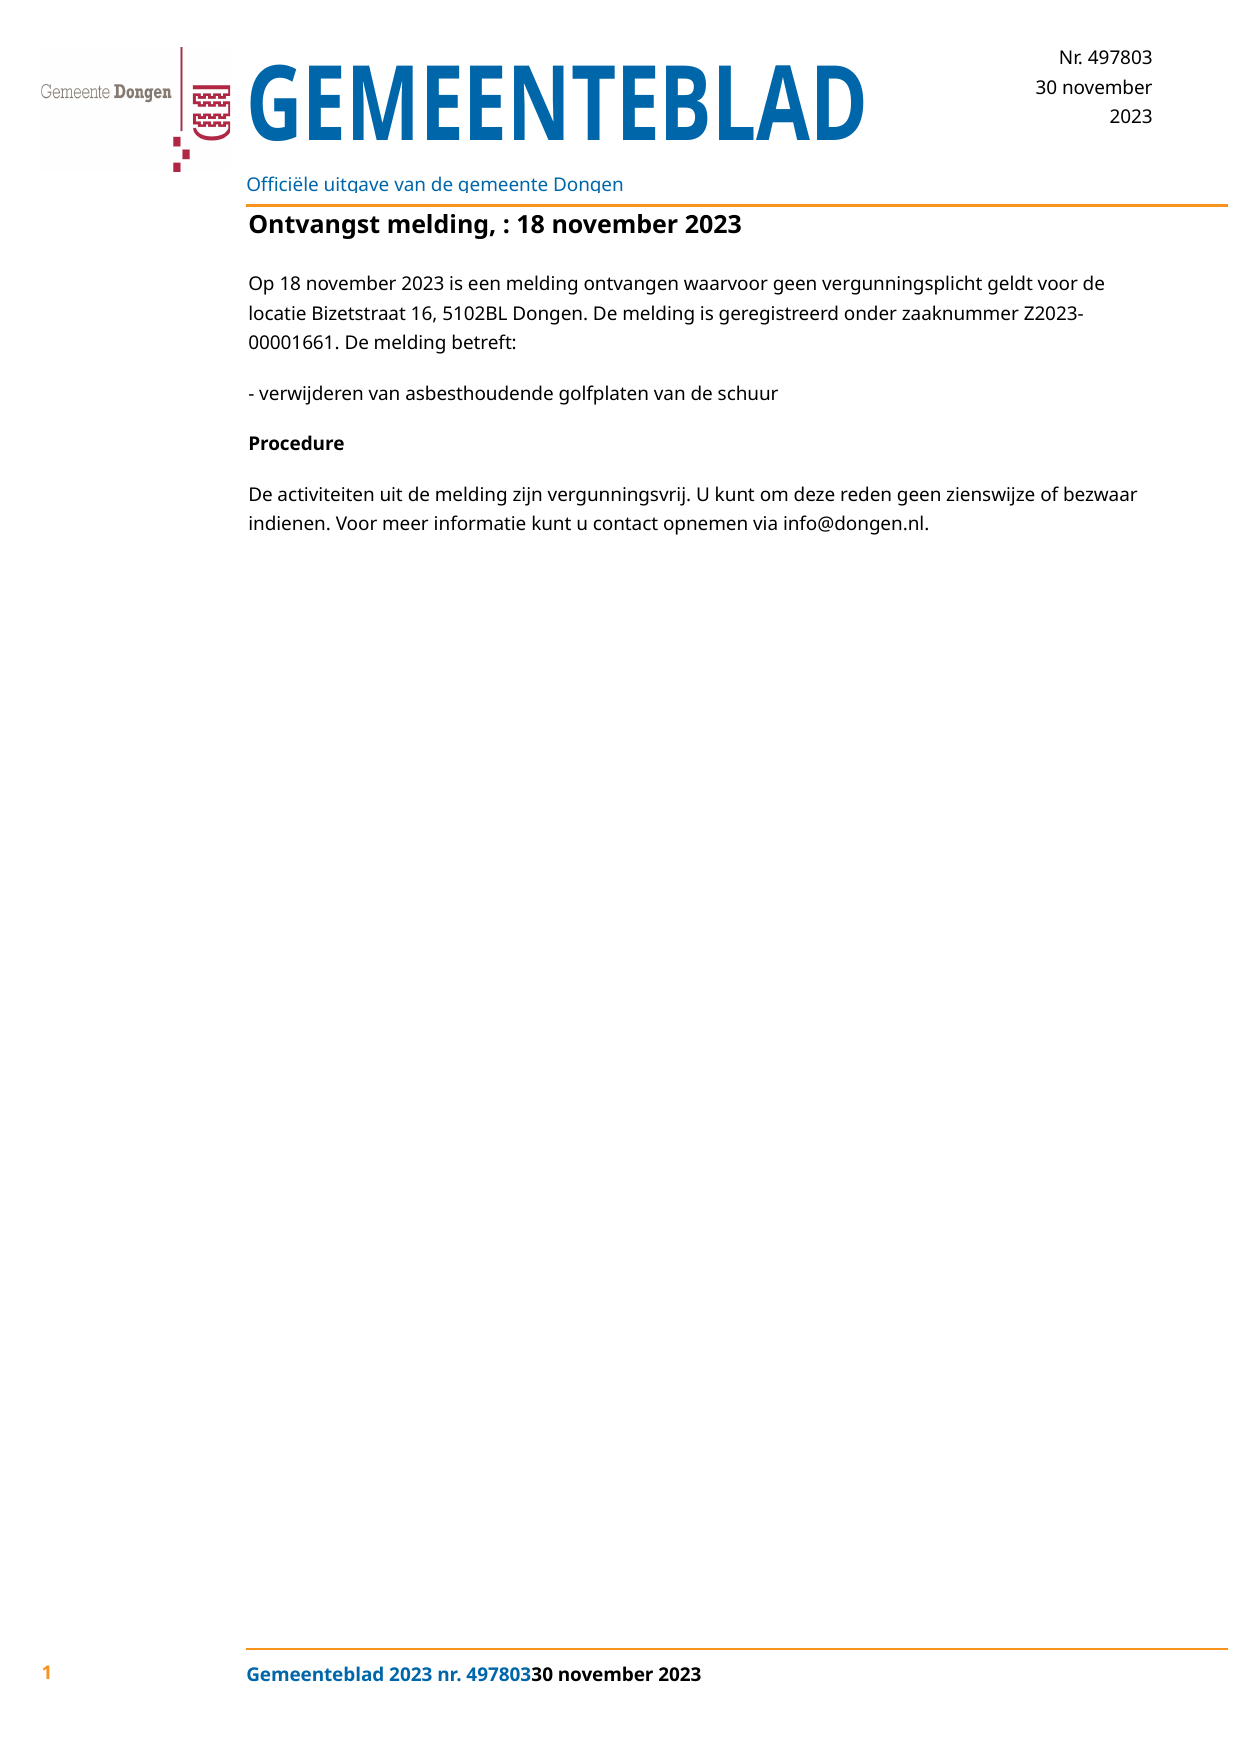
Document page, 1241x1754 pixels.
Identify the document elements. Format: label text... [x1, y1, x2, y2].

text - verwijderen van asbesthoudende golfplaten van de schuur [248, 380, 1152, 406]
text Ontvangst melding, : 18 november 2023 [248, 207, 1152, 241]
text De activiteiten uit de melding zijn vergunningsvrij. U kunt om deze reden geen zienswijze of bezwaar indienen. Voor meer informatie kunt u contact opnemen via info@dongen.nl. [248, 481, 1152, 536]
text Op 18 november 2023 is een melding ontvangen waarvoor geen vergunningsplicht geldt voor de locatie Bizetstraat 16, 5102BL Dongen. De melding is geregistreerd onder zaaknummer Z2023-00001661. De melding betreft: [248, 270, 1152, 355]
text Procedure [248, 430, 1152, 456]
picture [41, 47, 231, 172]
